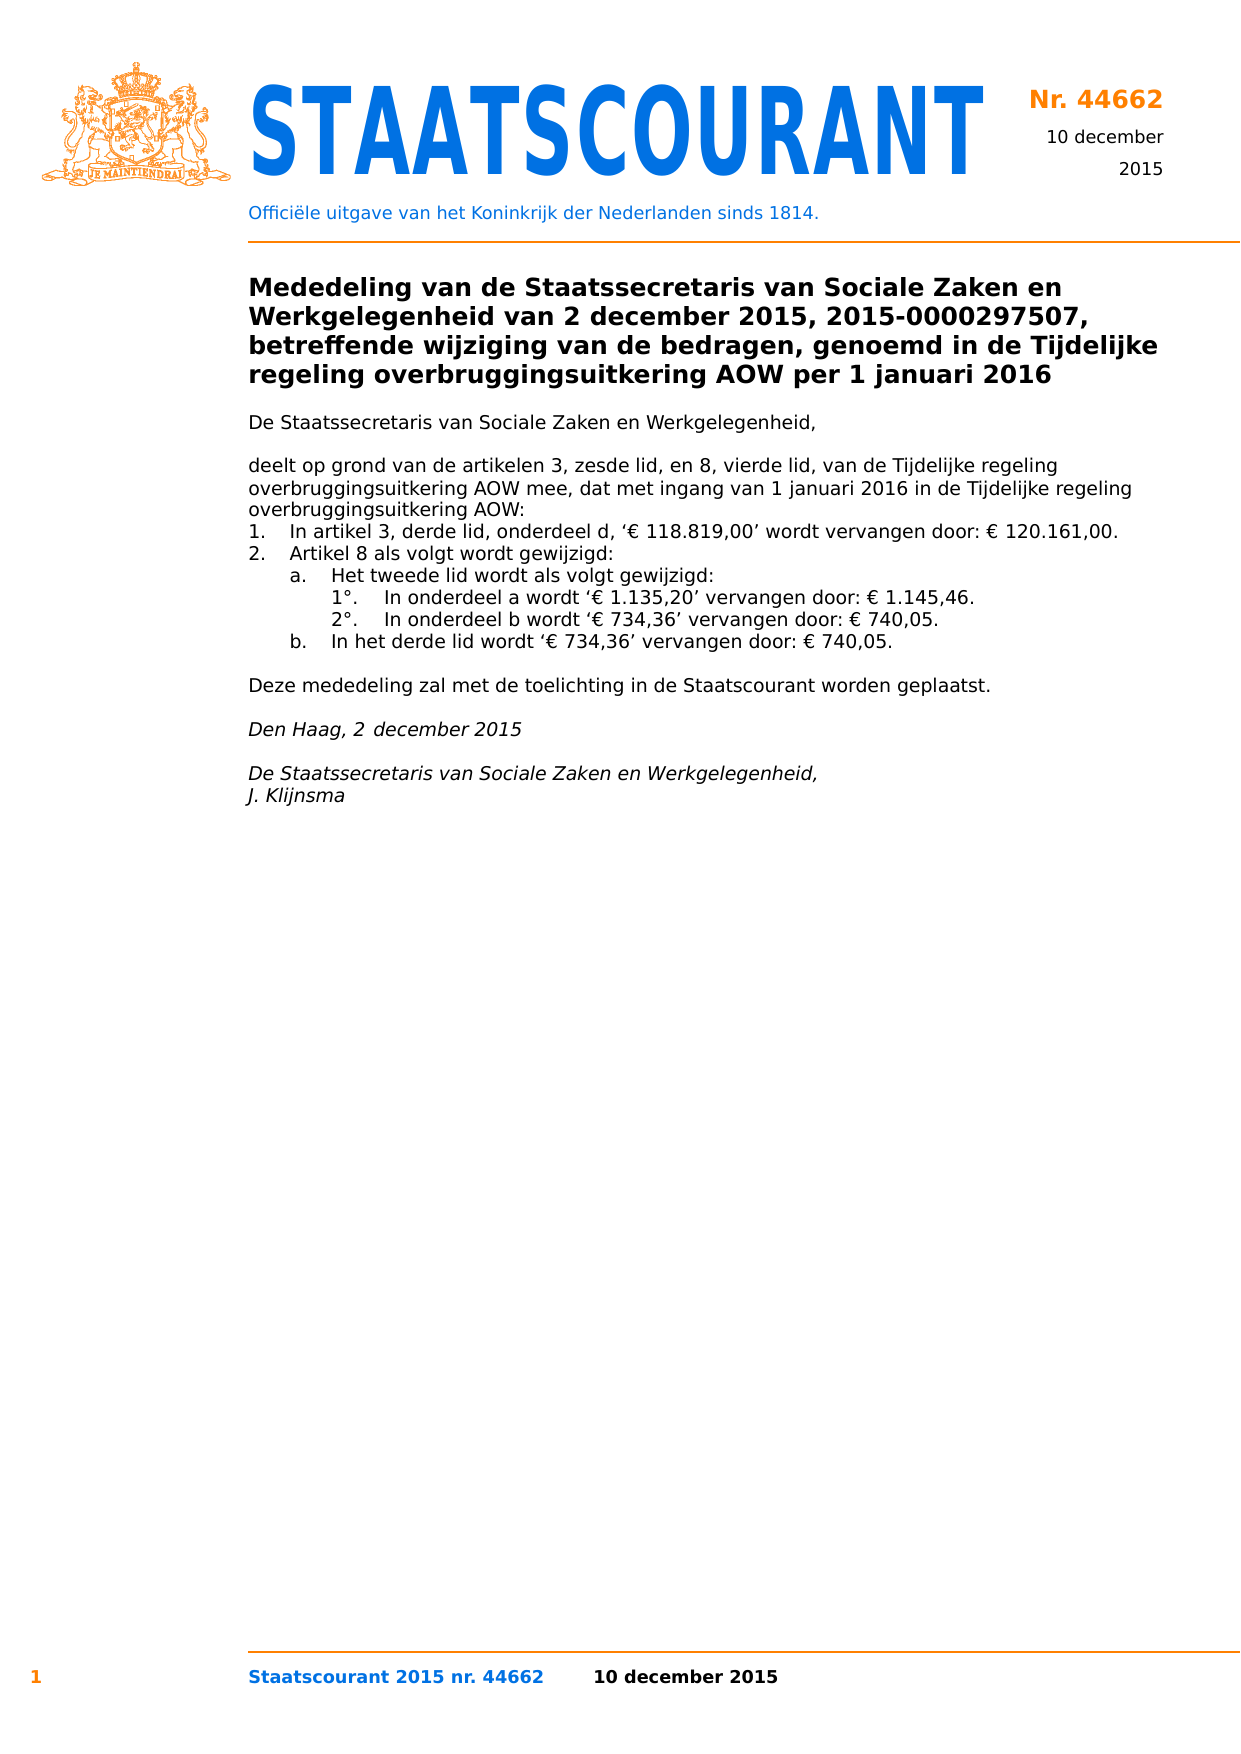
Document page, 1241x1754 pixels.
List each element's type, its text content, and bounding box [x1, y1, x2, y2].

table_header STAATSCOURANT [248, 62, 998, 203]
subtitle Mededeling van de Staatssecretaris van Sociale Zaken en Werkgelegenheid van 2 december 2015, 2015-0000297507, betreffende wijziging van de bedragen, genoemd in de Tijdelijke regeling overbruggingsuitkering AOW per 1 januari 2016 [248, 273, 1163, 390]
text De Staatssecretaris van Sociale Zaken en Werkgelegenheid, [248, 412, 1163, 433]
table_cell 10 december [998, 121, 1240, 153]
text De Staatssecretaris van Sociale Zaken en Werkgelegenheid, J. Klijnsma [248, 763, 1163, 807]
table_cell 2015 [998, 153, 1240, 203]
text Den Haag, 2 december 2015 [248, 719, 1163, 741]
text 2. Artikel 8 als volgt wordt gewijzigd: [248, 543, 1163, 565]
text Deze mededeling zal met de toelichting in de Staatscourant worden geplaatst. [248, 675, 1163, 697]
text a. Het tweede lid wordt als volgt gewijzigd: [289, 565, 1163, 587]
text b. In het derde lid wordt ‘€ 734,36’ vervangen door: € 740,05. [289, 631, 1163, 653]
text 2°. In onderdeel b wordt ‘€ 734,36’ vervangen door: € 740,05. [331, 609, 1163, 631]
table_cell Officiële uitgave van het Koninkrijk der Nederlanden sinds 1814. [248, 203, 1240, 241]
picture [41, 62, 231, 186]
text 1. In artikel 3, derde lid, onderdeel d, ‘€ 118.819,00’ wordt vervangen door: € 120.161,00. [248, 521, 1163, 543]
table_header Nr. 44662 [998, 62, 1240, 121]
text deelt op grond van de artikelen 3, zesde lid, en 8, vierde lid, van de Tijdelijke regeling overbruggingsuitkering AOW mee, dat met ingang van 1 januari 2016 in de Tijdelijke regeling overbruggingsuitkering AOW: [248, 455, 1163, 521]
text 1°. In onderdeel a wordt ‘€ 1.135,20’ vervangen door: € 1.145,46. [331, 587, 1163, 609]
table_header [25, 62, 248, 241]
